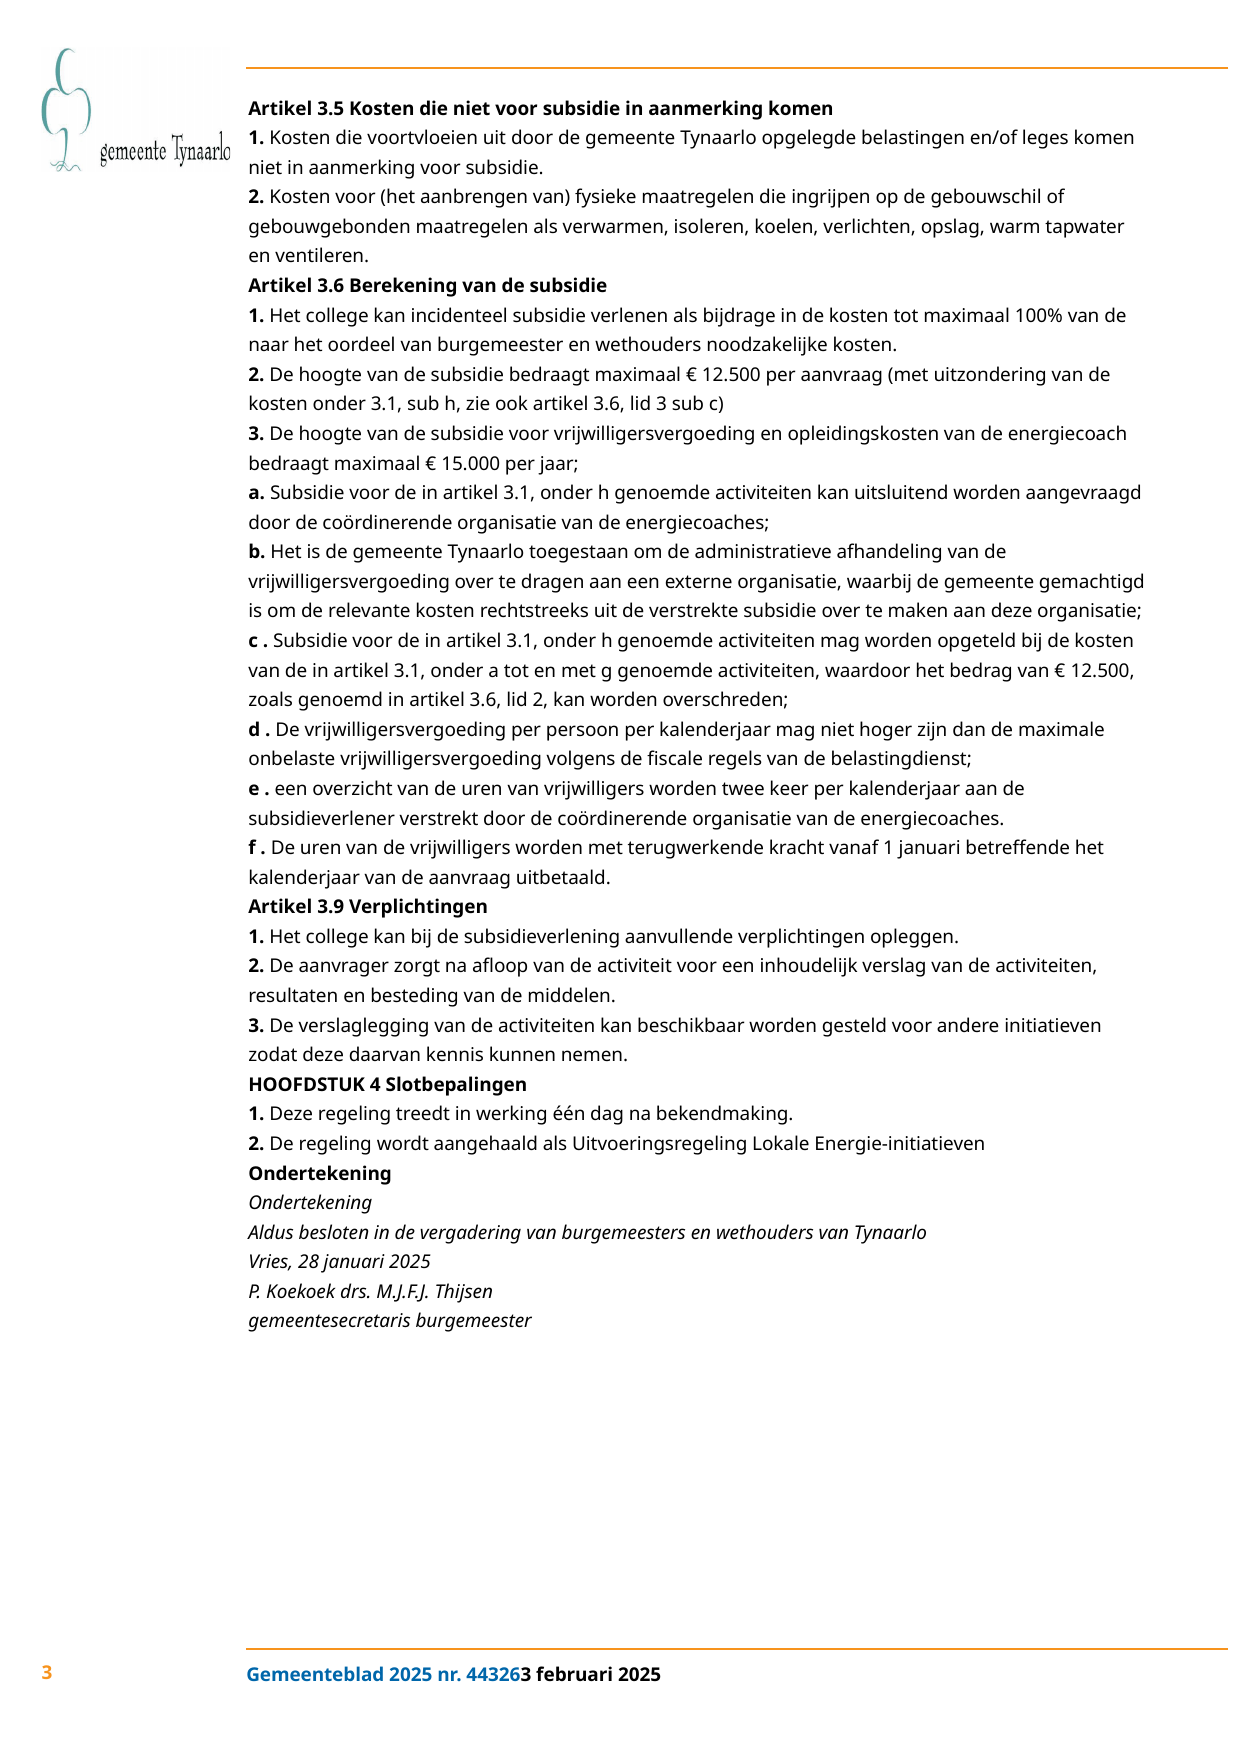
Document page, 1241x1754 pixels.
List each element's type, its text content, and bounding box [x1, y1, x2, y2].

text Vries, 28 januari 2025 [248, 1248, 1152, 1274]
text 2. De aanvrager zorgt na afloop van de activiteit voor een inhoudelijk verslag van de activiteiten, resultaten en besteding van de middelen. [248, 953, 1152, 1008]
text d . De vrijwilligersvergoeding per persoon per kalenderjaar mag niet hoger zijn dan de maximale onbelaste vrijwilligersvergoeding volgens de fiscale regels van de belastingdienst; [248, 716, 1152, 771]
text HOOFDSTUK 4 Slotbepalingen [248, 1071, 1152, 1097]
text b. Het is de gemeente Tynaarlo toegestaan om de administratieve afhandeling van de vrijwilligersvergoeding over te dragen aan een externe organisatie, waarbij de gemeente gemachtigd is om de relevante kosten rechtstreeks uit de verstrekte subsidie over te maken aan deze organisatie; [248, 538, 1152, 623]
text 1. Kosten die voortvloeien uit door de gemeente Tynaarlo opgelegde belastingen en/of leges komen niet in aanmerking voor subsidie. [248, 124, 1152, 180]
text c . Subsidie voor de in artikel 3.1, onder h genoemde activiteiten mag worden opgeteld bij de kosten van de in artikel 3.1, onder a tot en met g genoemde activiteiten, waardoor het bedrag van € 12.500, zoals genoemd in artikel 3.6, lid 2, kan worden overschreden; [248, 627, 1152, 712]
text P. Koekoek drs. M.J.F.J. Thijsen [248, 1278, 1152, 1304]
text Ondertekening [248, 1160, 1152, 1186]
text Artikel 3.6 Berekening van de subsidie [248, 272, 1152, 298]
text 3. De hoogte van de subsidie voor vrijwilligersvergoeding en opleidingskosten van de energiecoach bedraagt maximaal € 15.000 per jaar; [248, 420, 1152, 476]
text Artikel 3.5 Kosten die niet voor subsidie in aanmerking komen [248, 95, 1152, 121]
picture [41, 47, 231, 172]
text Ondertekening [248, 1189, 1152, 1215]
text 2. De regeling wordt aangehaald als Uitvoeringsregeling Lokale Energie-initiatieven [248, 1130, 1152, 1156]
text 1. Het college kan bij de subsidieverlening aanvullende verplichtingen opleggen. [248, 923, 1152, 949]
text 2. Kosten voor (het aanbrengen van) fysieke maatregelen die ingrijpen op de gebouwschil of gebouwgebonden maatregelen als verwarmen, isoleren, koelen, verlichten, opslag, warm tapwater en ventileren. [248, 183, 1152, 268]
text e . een overzicht van de uren van vrijwilligers worden twee keer per kalenderjaar aan de subsidieverlener verstrekt door de coördinerende organisatie van de energiecoaches. [248, 775, 1152, 831]
text gemeentesecretaris burgemeester [248, 1308, 1152, 1333]
text 1. Deze regeling treedt in werking één dag na bekendmaking. [248, 1101, 1152, 1126]
text 2. De hoogte van de subsidie bedraagt maximaal € 12.500 per aanvraag (met uitzondering van de kosten onder 3.1, sub h, zie ook artikel 3.6, lid 3 sub c) [248, 361, 1152, 416]
text Artikel 3.9 Verplichtingen [248, 893, 1152, 919]
text a. Subsidie voor de in artikel 3.1, onder h genoemde activiteiten kan uitsluitend worden aangevraagd door de coördinerende organisatie van de energiecoaches; [248, 479, 1152, 535]
text f . De uren van de vrijwilligers worden met terugwerkende kracht vanaf 1 januari betreffende het kalenderjaar van de aanvraag uitbetaald. [248, 834, 1152, 890]
text Aldus besloten in de vergadering van burgemeesters en wethouders van Tynaarlo [248, 1219, 1152, 1245]
text 3. De verslaglegging van de activiteiten kan beschikbaar worden gesteld voor andere initiatieven zodat deze daarvan kennis kunnen nemen. [248, 1012, 1152, 1067]
text 1. Het college kan incidenteel subsidie verlenen als bijdrage in de kosten tot maximaal 100% van de naar het oordeel van burgemeester en wethouders noodzakelijke kosten. [248, 302, 1152, 357]
